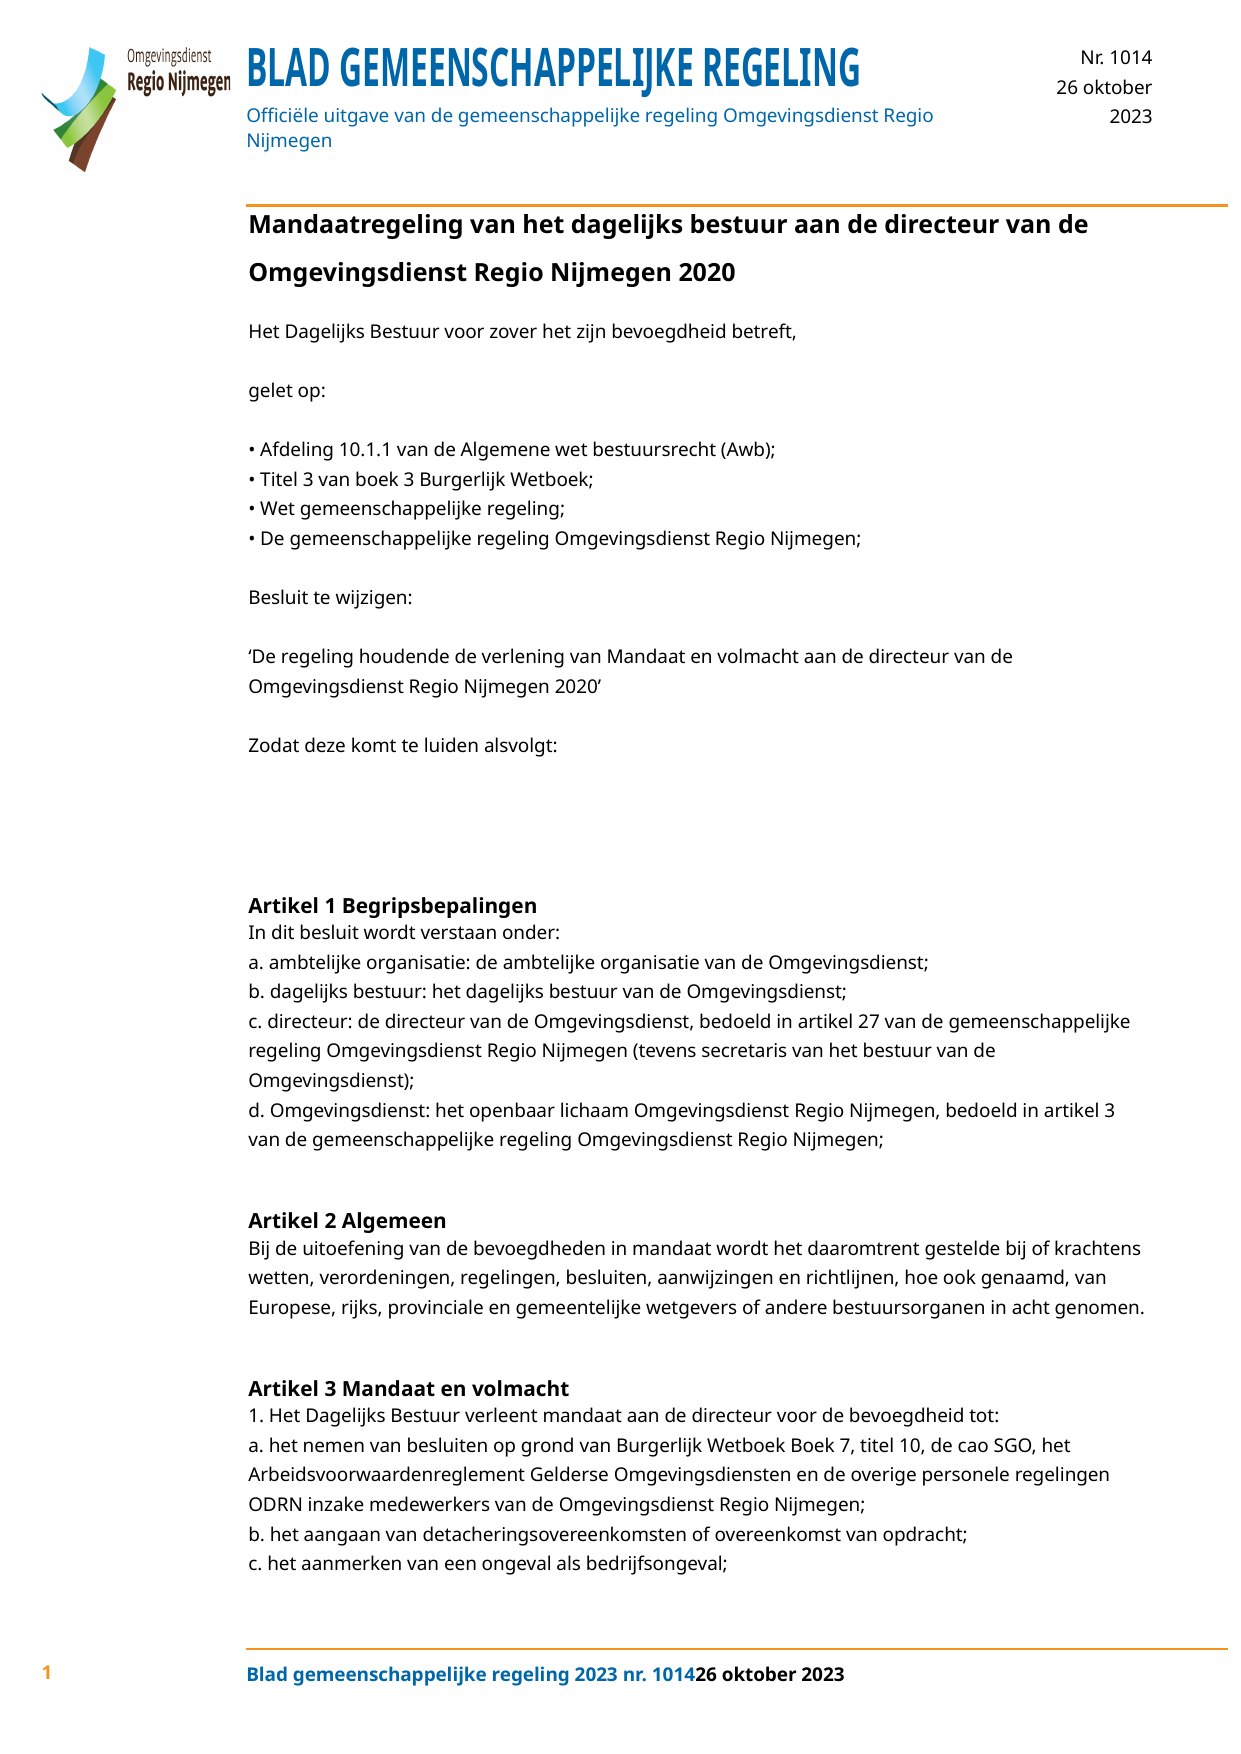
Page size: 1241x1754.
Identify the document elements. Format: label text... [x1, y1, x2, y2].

text Besluit te wijzigen: [248, 584, 1152, 610]
text In dit besluit wordt verstaan onder: [248, 919, 1152, 945]
text Artikel 3 Mandaat en volmacht [248, 1374, 1152, 1402]
text 1. Het Dagelijks Bestuur verleent mandaat aan de directeur voor de bevoegdheid tot: [248, 1402, 1152, 1428]
text • Afdeling 10.1.1 van de Algemene wet bestuursrecht (Awb); [248, 436, 1152, 462]
text • Wet gemeenschappelijke regeling; [248, 495, 1152, 521]
text ‘De regeling houdende de verlening van Mandaat en volmacht aan de directeur van de Omgevingsdienst Regio Nijmegen 2020’ [248, 643, 1152, 699]
text gelet op: [248, 377, 1152, 403]
text Artikel 2 Algemeen [248, 1206, 1152, 1235]
text b. dagelijks bestuur: het dagelijks bestuur van de Omgevingsdienst; [248, 978, 1152, 1004]
picture [41, 47, 231, 172]
text a. het nemen van besluiten op grond van Burgerlijk Wetboek Boek 7, titel 10, de cao SGO, het Arbeidsvoorwaardenreglement Gelderse Omgevingsdiensten en de overige personele regelingen ODRN inzake medewerkers van de Omgevingsdienst Regio Nijmegen; [248, 1432, 1152, 1517]
text b. het aangaan van detacheringsovereenkomsten of overeenkomst van opdracht; [248, 1521, 1152, 1547]
text Bij de uitoefening van de bevoegdheden in mandaat wordt het daaromtrent gestelde bij of krachtens wetten, verordeningen, regelingen, besluiten, aanwijzingen en richtlijnen, hoe ook genaamd, van Europese, rijks, provinciale en gemeentelijke wetgevers of andere bestuursorganen in acht genomen. [248, 1235, 1152, 1320]
text Mandaatregeling van het dagelijks bestuur aan de directeur van de Omgevingsdienst Regio Nijmegen 2020 [248, 207, 1152, 288]
text Artikel 1 Begripsbepalingen [248, 891, 1152, 919]
text Zodat deze komt te luiden alsvolgt: [248, 732, 1152, 758]
text a. ambtelijke organisatie: de ambtelijke organisatie van de Omgevingsdienst; [248, 949, 1152, 975]
text • Titel 3 van boek 3 Burgerlijk Wetboek; [248, 466, 1152, 492]
text • De gemeenschappelijke regeling Omgevingsdienst Regio Nijmegen; [248, 525, 1152, 551]
text Het Dagelijks Bestuur voor zover het zijn bevoegdheid betreft, [248, 318, 1152, 344]
text d. Omgevingsdienst: het openbaar lichaam Omgevingsdienst Regio Nijmegen, bedoeld in artikel 3 van de gemeenschappelijke regeling Omgevingsdienst Regio Nijmegen; [248, 1097, 1152, 1152]
text c. het aanmerken van een ongeval als bedrijfsongeval; [248, 1550, 1152, 1576]
text c. directeur: de directeur van de Omgevingsdienst, bedoeld in artikel 27 van de gemeenschappelijke regeling Omgevingsdienst Regio Nijmegen (tevens secretaris van het bestuur van de Omgevingsdienst); [248, 1008, 1152, 1093]
